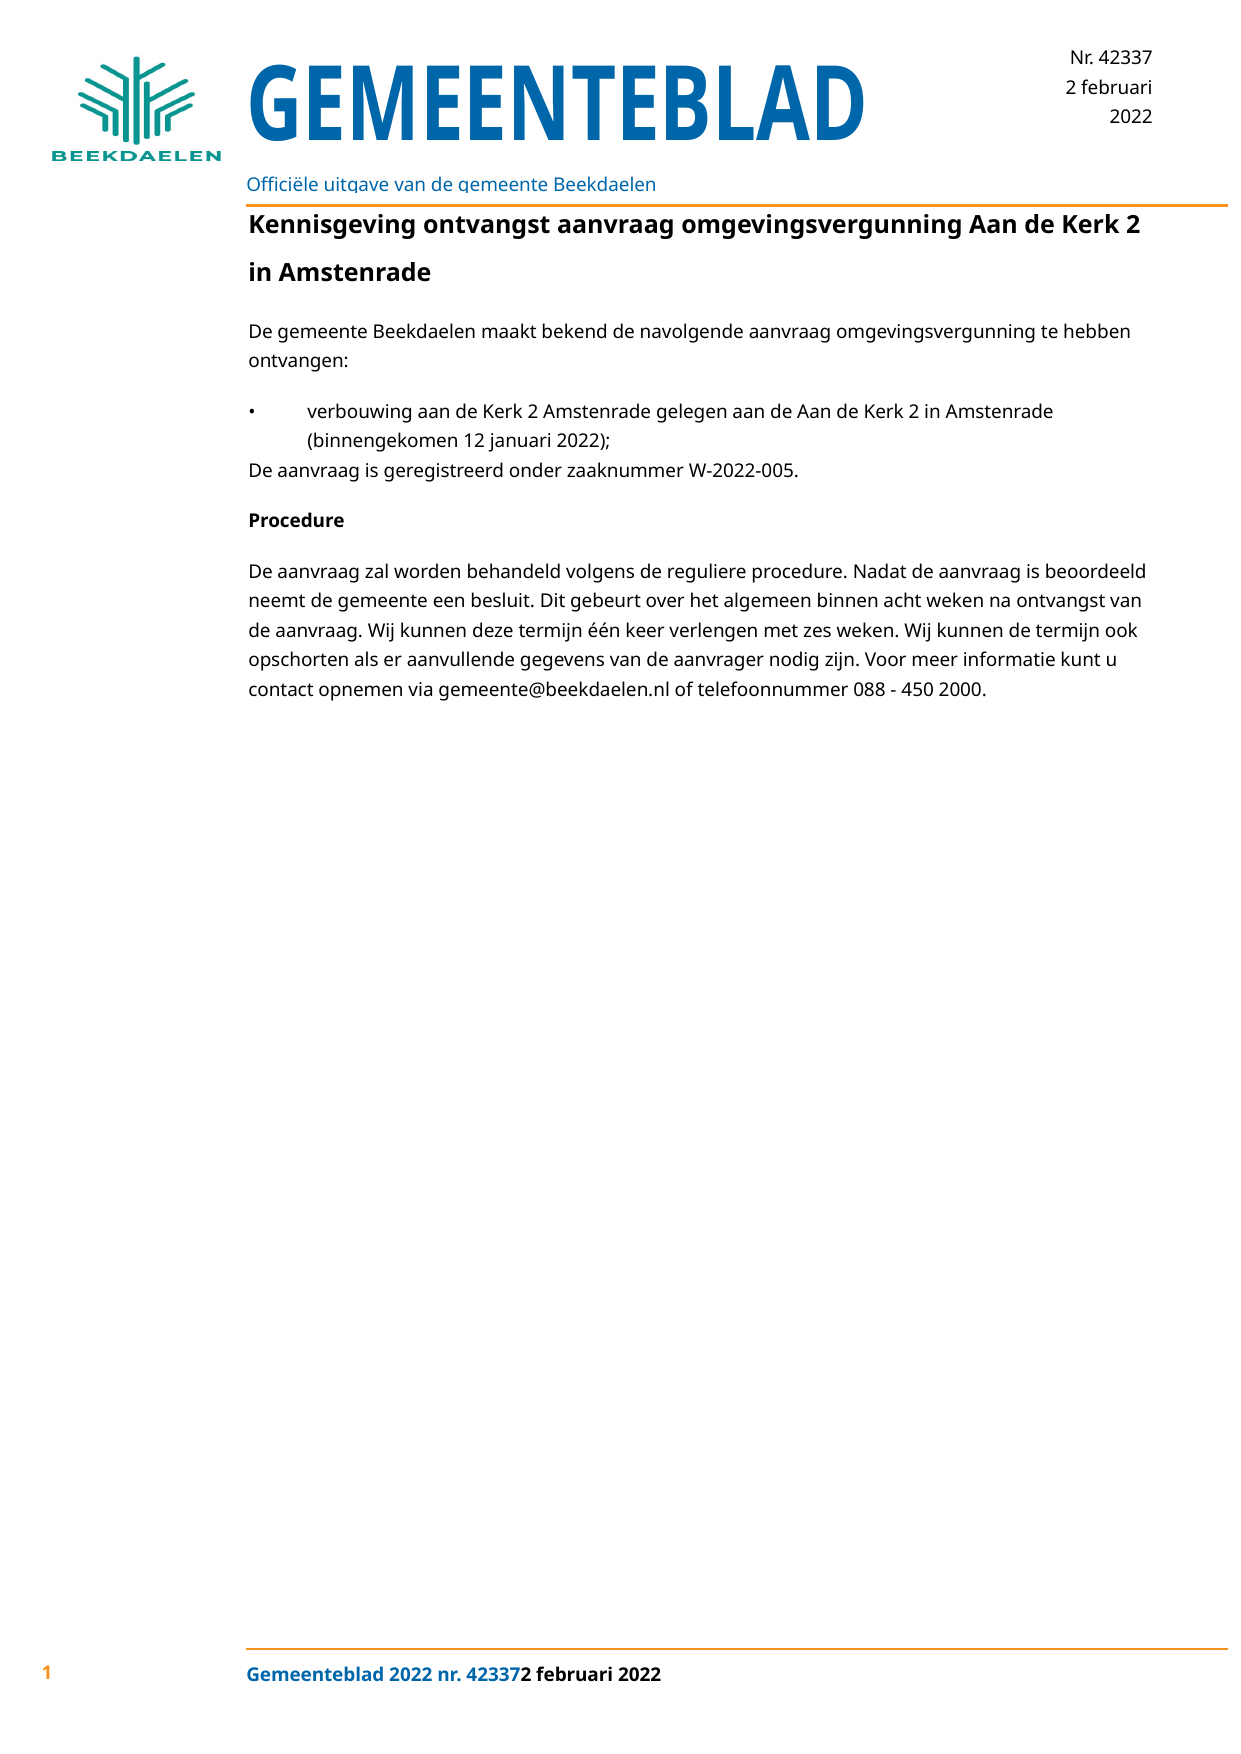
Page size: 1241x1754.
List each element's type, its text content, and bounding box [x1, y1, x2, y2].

text Kennisgeving ontvangst aanvraag omgevingsvergunning Aan de Kerk 2 in Amstenrade [248, 207, 1152, 288]
list verbouwing aan de Kerk 2 Amstenrade gelegen aan de Aan de Kerk 2 in Amstenrade (binnengekomen 12 januari 2022); [248, 398, 1152, 453]
text De aanvraag zal worden behandeld volgens de reguliere procedure. Nadat de aanvraag is beoordeeld neemt de gemeente een besluit. Dit gebeurt over het algemeen binnen acht weken na ontvangst van de aanvraag. Wij kunnen deze termijn één keer verlengen met zes weken. Wij kunnen de termijn ook opschorten als er aanvullende gegevens van de aanvrager nodig zijn. Voor meer informatie kunt u contact opnemen via gemeente@beekdaelen.nl of telefoonnummer 088 - 450 2000. [248, 558, 1152, 702]
text Procedure [248, 507, 1152, 533]
text De gemeente Beekdaelen maakt bekend de navolgende aanvraag omgevingsvergunning te hebben ontvangen: [248, 318, 1152, 373]
text De aanvraag is geregistreerd onder zaaknummer W-2022-005. [248, 457, 1152, 483]
picture [41, 47, 231, 172]
